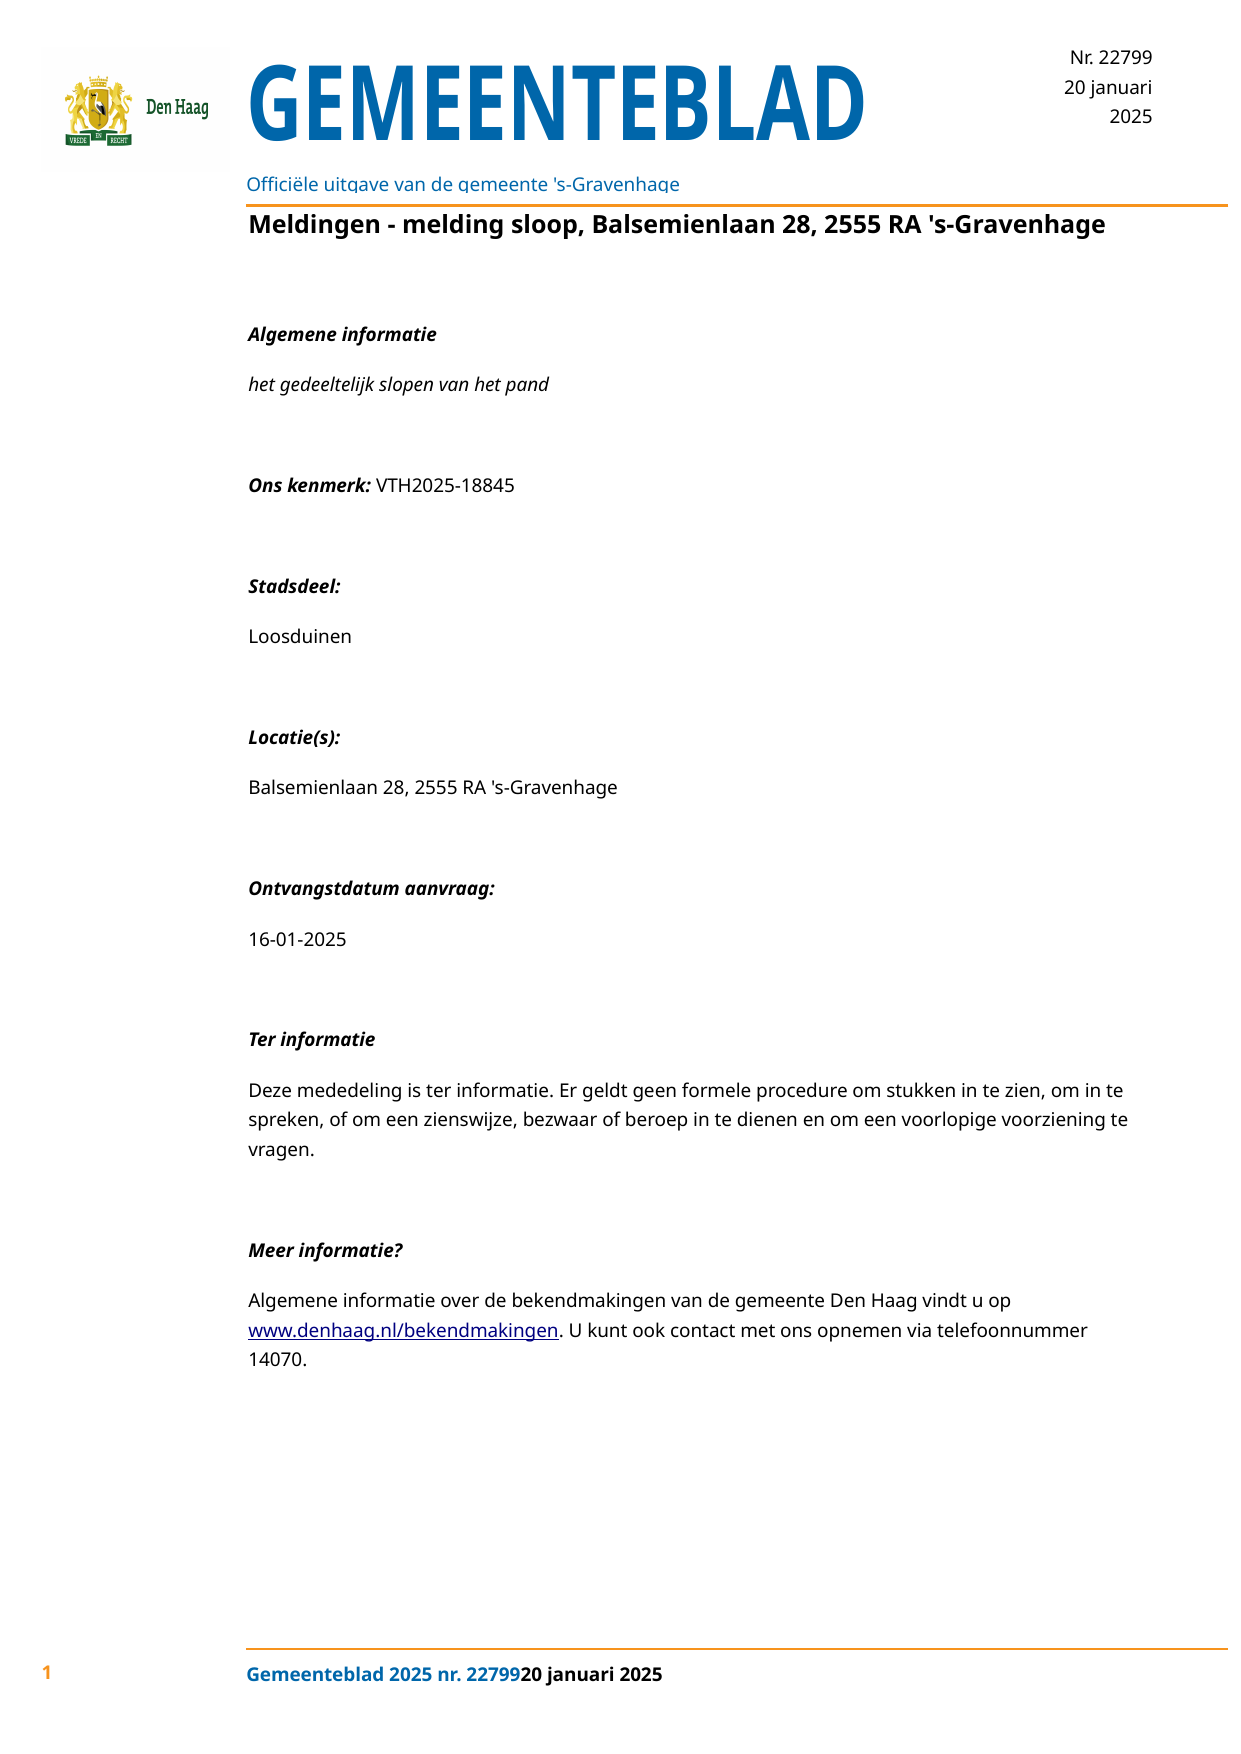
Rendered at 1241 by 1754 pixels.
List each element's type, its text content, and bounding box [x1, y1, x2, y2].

text Meer informatie? [248, 1237, 1152, 1263]
text Locatie(s): [248, 724, 1152, 750]
text Deze mededeling is ter informatie. Er geldt geen formele procedure om stukken in te zien, om in te spreken, of om een zienswijze, bezwaar of beroep in te dienen en om een voorlopige voorziening te vragen. [248, 1077, 1152, 1162]
text Ons kenmerk: VTH2025-18845 [248, 472, 1152, 498]
text Ter informatie [248, 1027, 1152, 1052]
text Meldingen - melding sloop, Balsemienlaan 28, 2555 RA 's-Gravenhage [248, 207, 1152, 241]
text het gedeeltelijk slopen van het pand [248, 371, 1152, 397]
text Stadsdeel: [248, 573, 1152, 598]
text Loosduinen [248, 623, 1152, 649]
text Algemene informatie over de bekendmakingen van de gemeente Den Haag vindt u op www.denhaag.nl/bekendmakingen. U kunt ook contact met ons opnemen via telefoonnummer 14070. [248, 1287, 1152, 1372]
picture [41, 47, 231, 172]
text 16-01-2025 [248, 926, 1152, 951]
text Algemene informatie [248, 321, 1152, 346]
text Ontvangstdatum aanvraag: [248, 875, 1152, 901]
text Balsemienlaan 28, 2555 RA 's-Gravenhage [248, 774, 1152, 800]
